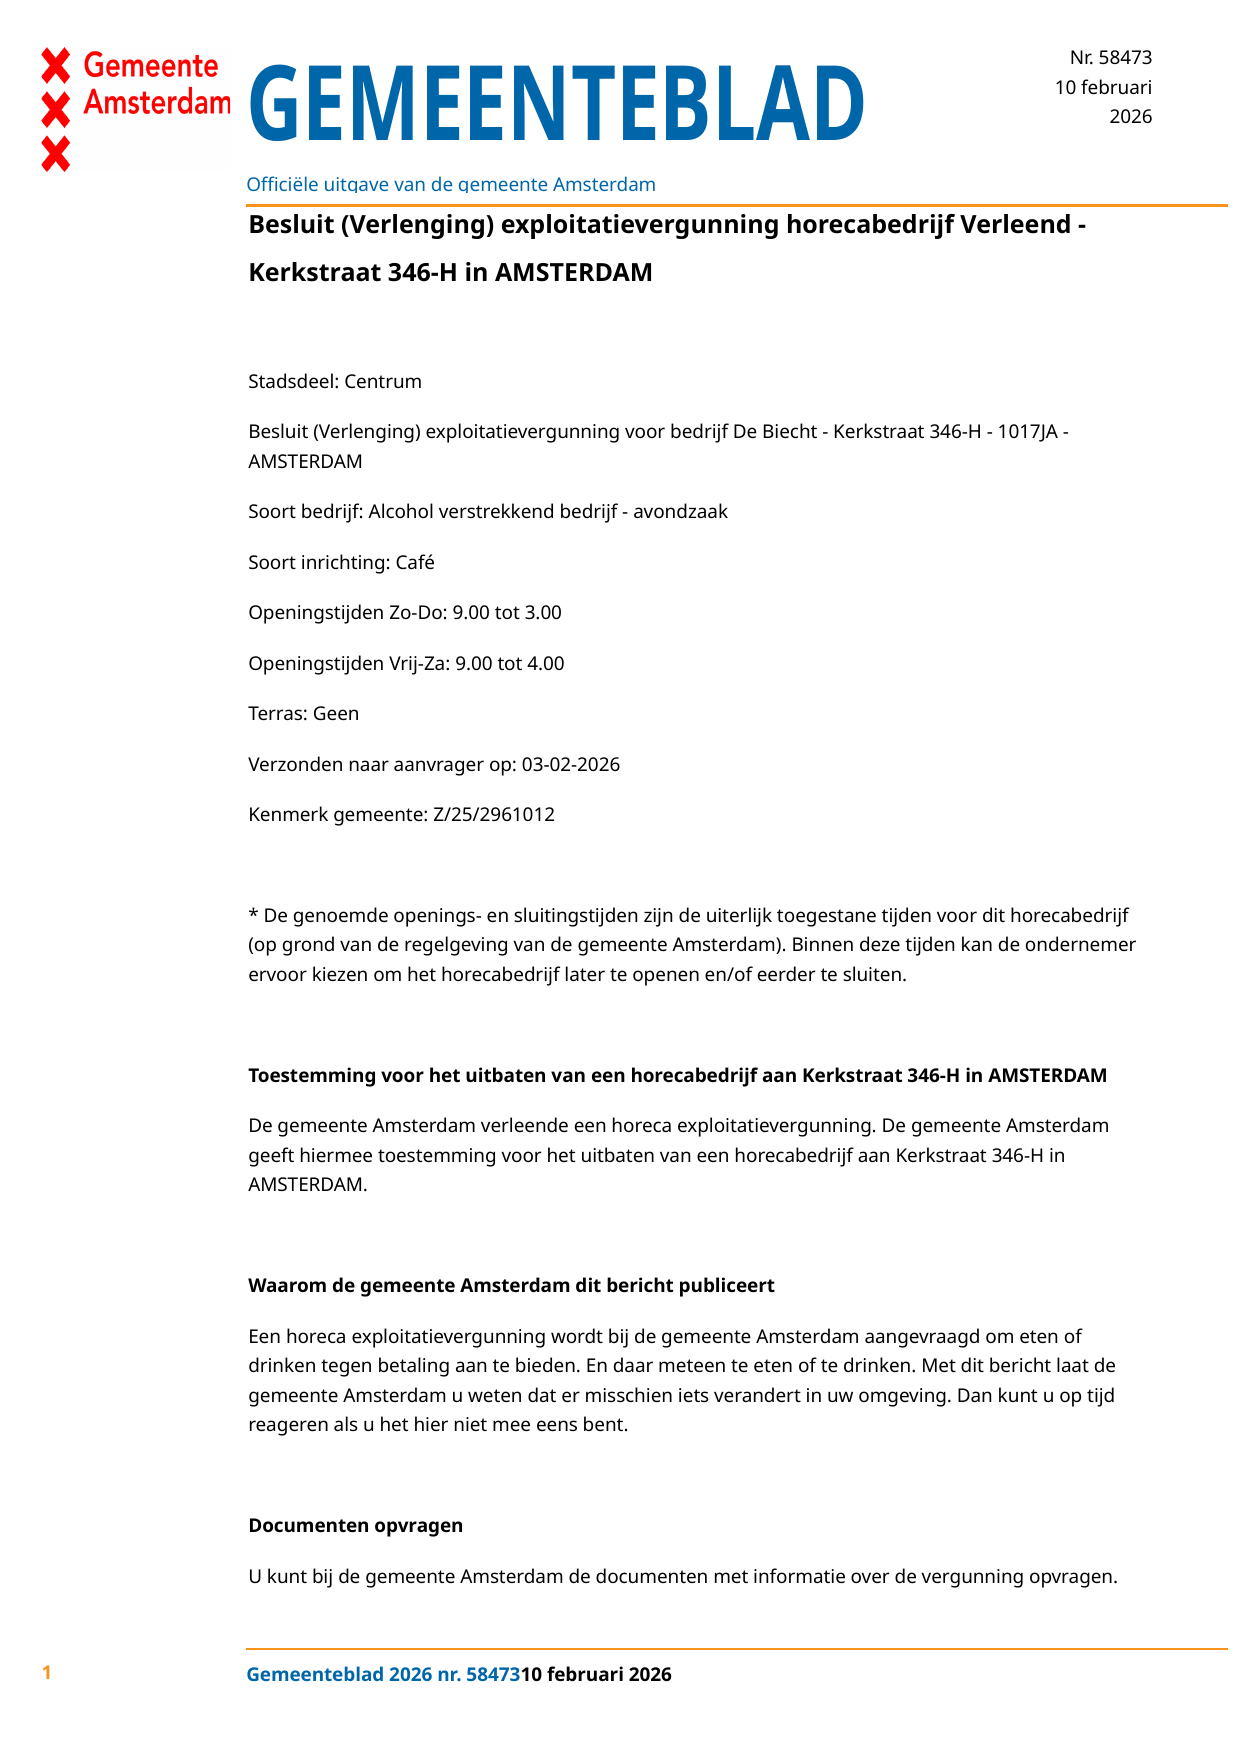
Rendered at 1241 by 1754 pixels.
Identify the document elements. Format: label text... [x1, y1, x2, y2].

text Documenten opvragen [248, 1512, 1152, 1538]
text U kunt bij de gemeente Amsterdam de documenten met informatie over de vergunning opvragen. [248, 1563, 1152, 1589]
text Besluit (Verlenging) exploitatievergunning voor bedrijf De Biecht - Kerkstraat 346-H - 1017JA - AMSTERDAM [248, 419, 1152, 474]
text Soort inrichting: Café [248, 549, 1152, 575]
picture [41, 47, 231, 172]
text Waarom de gemeente Amsterdam dit bericht publiceert [248, 1272, 1152, 1298]
text Openingstijden Zo-Do: 9.00 tot 3.00 [248, 599, 1152, 625]
text Besluit (Verlenging) exploitatievergunning horecabedrijf Verleend - Kerkstraat 346-H in AMSTERDAM [248, 207, 1152, 288]
text Terras: Geen [248, 700, 1152, 726]
text Openingstijden Vrij-Za: 9.00 tot 4.00 [248, 650, 1152, 676]
text Stadsdeel: Centrum [248, 368, 1152, 394]
text Verzonden naar aanvrager op: 03-02-2026 [248, 751, 1152, 777]
text De gemeente Amsterdam verleende een horeca exploitatievergunning. De gemeente Amsterdam geeft hiermee toestemming voor het uitbaten van een horecabedrijf aan Kerkstraat 346-H in AMSTERDAM. [248, 1112, 1152, 1197]
text * De genoemde openings- en sluitingstijden zijn de uiterlijk toegestane tijden voor dit horecabedrijf (op grond van de regelgeving van de gemeente Amsterdam). Binnen deze tijden kan de ondernemer ervoor kiezen om het horecabedrijf later te openen en/of eerder te sluiten. [248, 902, 1152, 987]
text Soort bedrijf: Alcohol verstrekkend bedrijf - avondzaak [248, 499, 1152, 524]
text Kenmerk gemeente: Z/25/2961012 [248, 801, 1152, 827]
text Een horeca exploitatievergunning wordt bij de gemeente Amsterdam aangevraagd om eten of drinken tegen betaling aan te bieden. En daar meteen te eten of te drinken. Met dit bericht laat de gemeente Amsterdam u weten dat er misschien iets verandert in uw omgeving. Dan kunt u op tijd reageren als u het hier niet mee eens bent. [248, 1323, 1152, 1437]
text Toestemming voor het uitbaten van een horecabedrijf aan Kerkstraat 346-H in AMSTERDAM [248, 1062, 1152, 1088]
